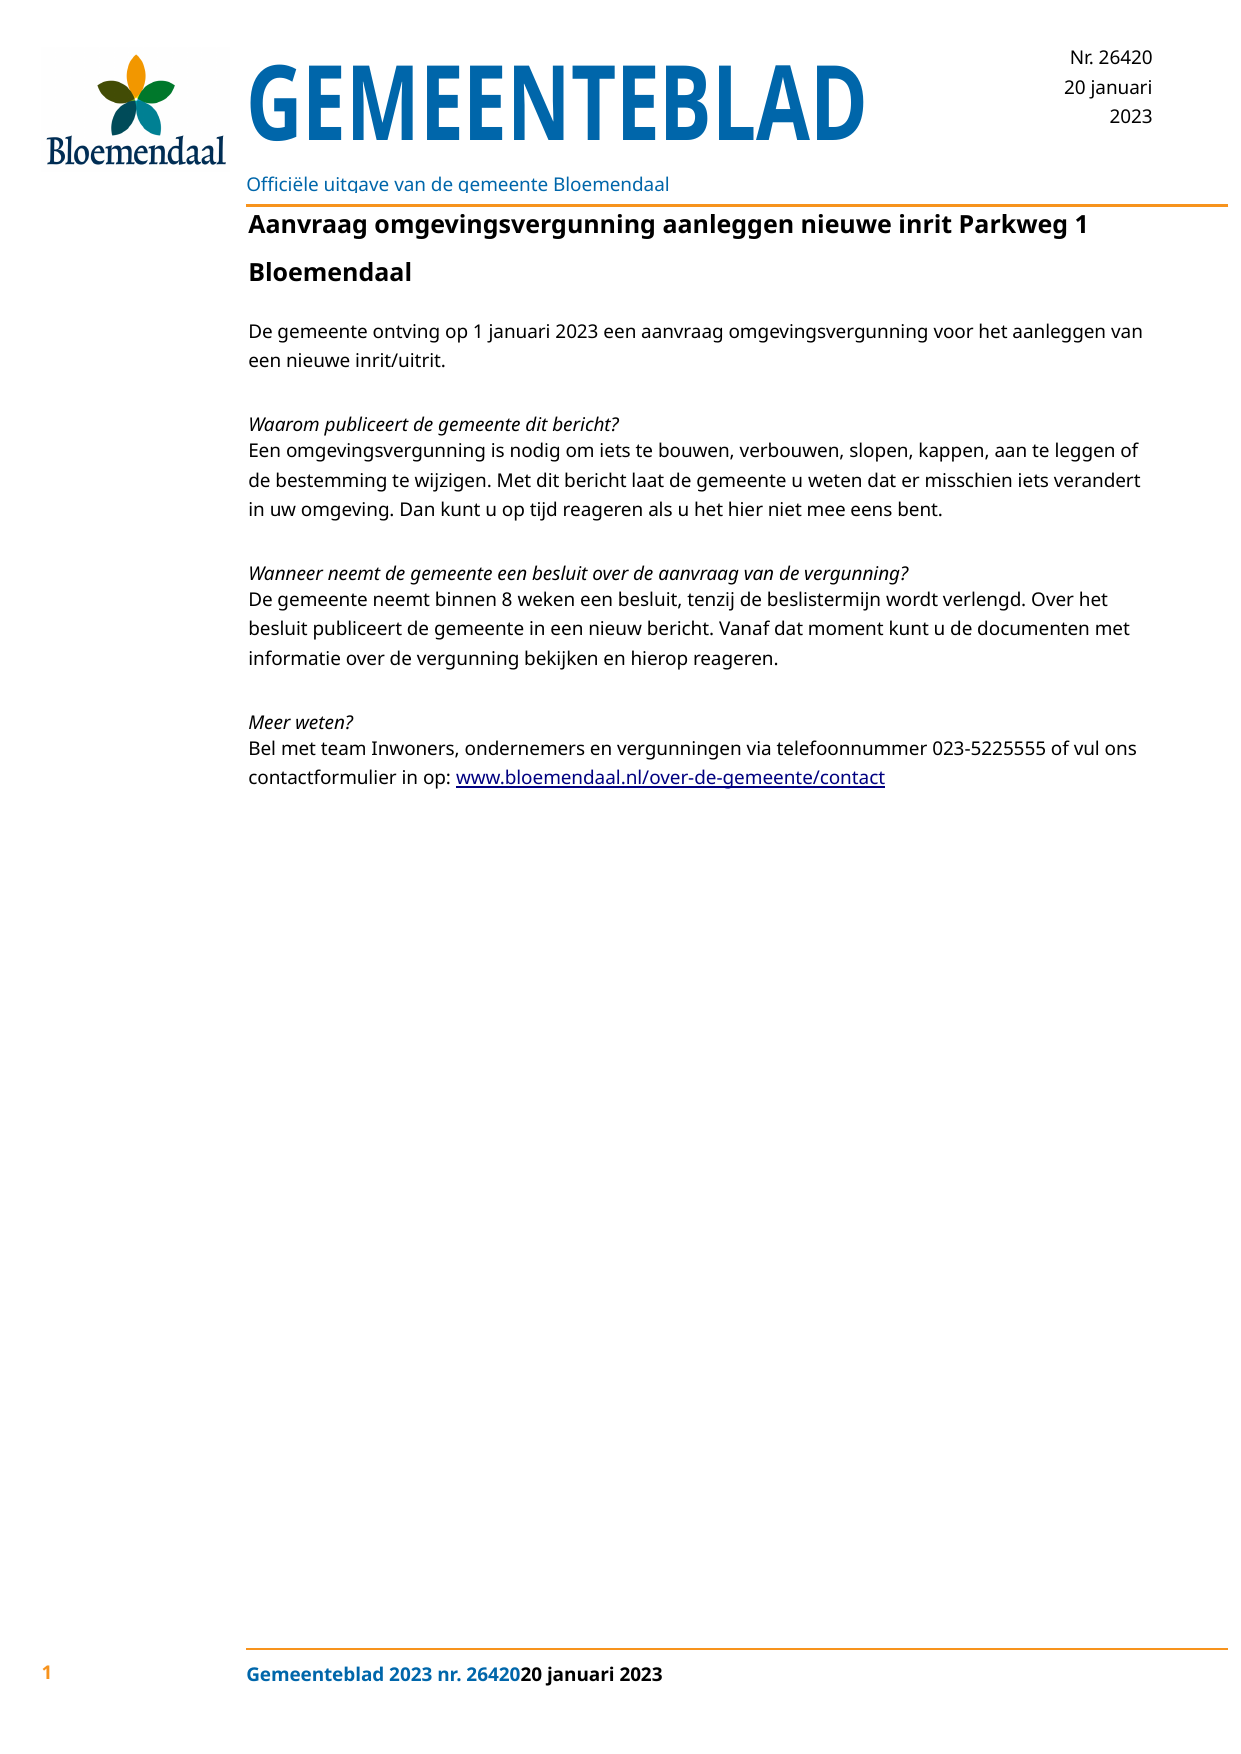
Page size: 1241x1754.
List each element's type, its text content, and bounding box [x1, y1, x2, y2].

text Een omgevingsvergunning is nodig om iets te bouwen, verbouwen, slopen, kappen, aan te leggen of de bestemming te wijzigen. Met dit bericht laat de gemeente u weten dat er misschien iets verandert in uw omgeving. Dan kunt u op tijd reageren als u het hier niet mee eens bent. [248, 437, 1152, 522]
text Waarom publiceert de gemeente dit bericht? [248, 411, 1152, 437]
text Wanneer neemt de gemeente een besluit over de aanvraag van de vergunning? [248, 560, 1152, 586]
text De gemeente ontving op 1 januari 2023 een aanvraag omgevingsvergunning voor het aanleggen van een nieuwe inrit/uitrit. [248, 318, 1152, 373]
picture [41, 47, 231, 172]
text Meer weten? [248, 709, 1152, 735]
text De gemeente neemt binnen 8 weken een besluit, tenzij de beslistermijn wordt verlengd. Over het besluit publiceert de gemeente in een nieuw bericht. Vanaf dat moment kunt u de documenten met informatie over de vergunning bekijken en hierop reageren. [248, 586, 1152, 671]
text Bel met team Inwoners, ondernemers en vergunningen via telefoonnummer 023-5225555 of vul ons contactformulier in op: www.bloemendaal.nl/over-de-gemeente/contact [248, 735, 1152, 790]
text Aanvraag omgevingsvergunning aanleggen nieuwe inrit Parkweg 1 Bloemendaal [248, 207, 1152, 288]
